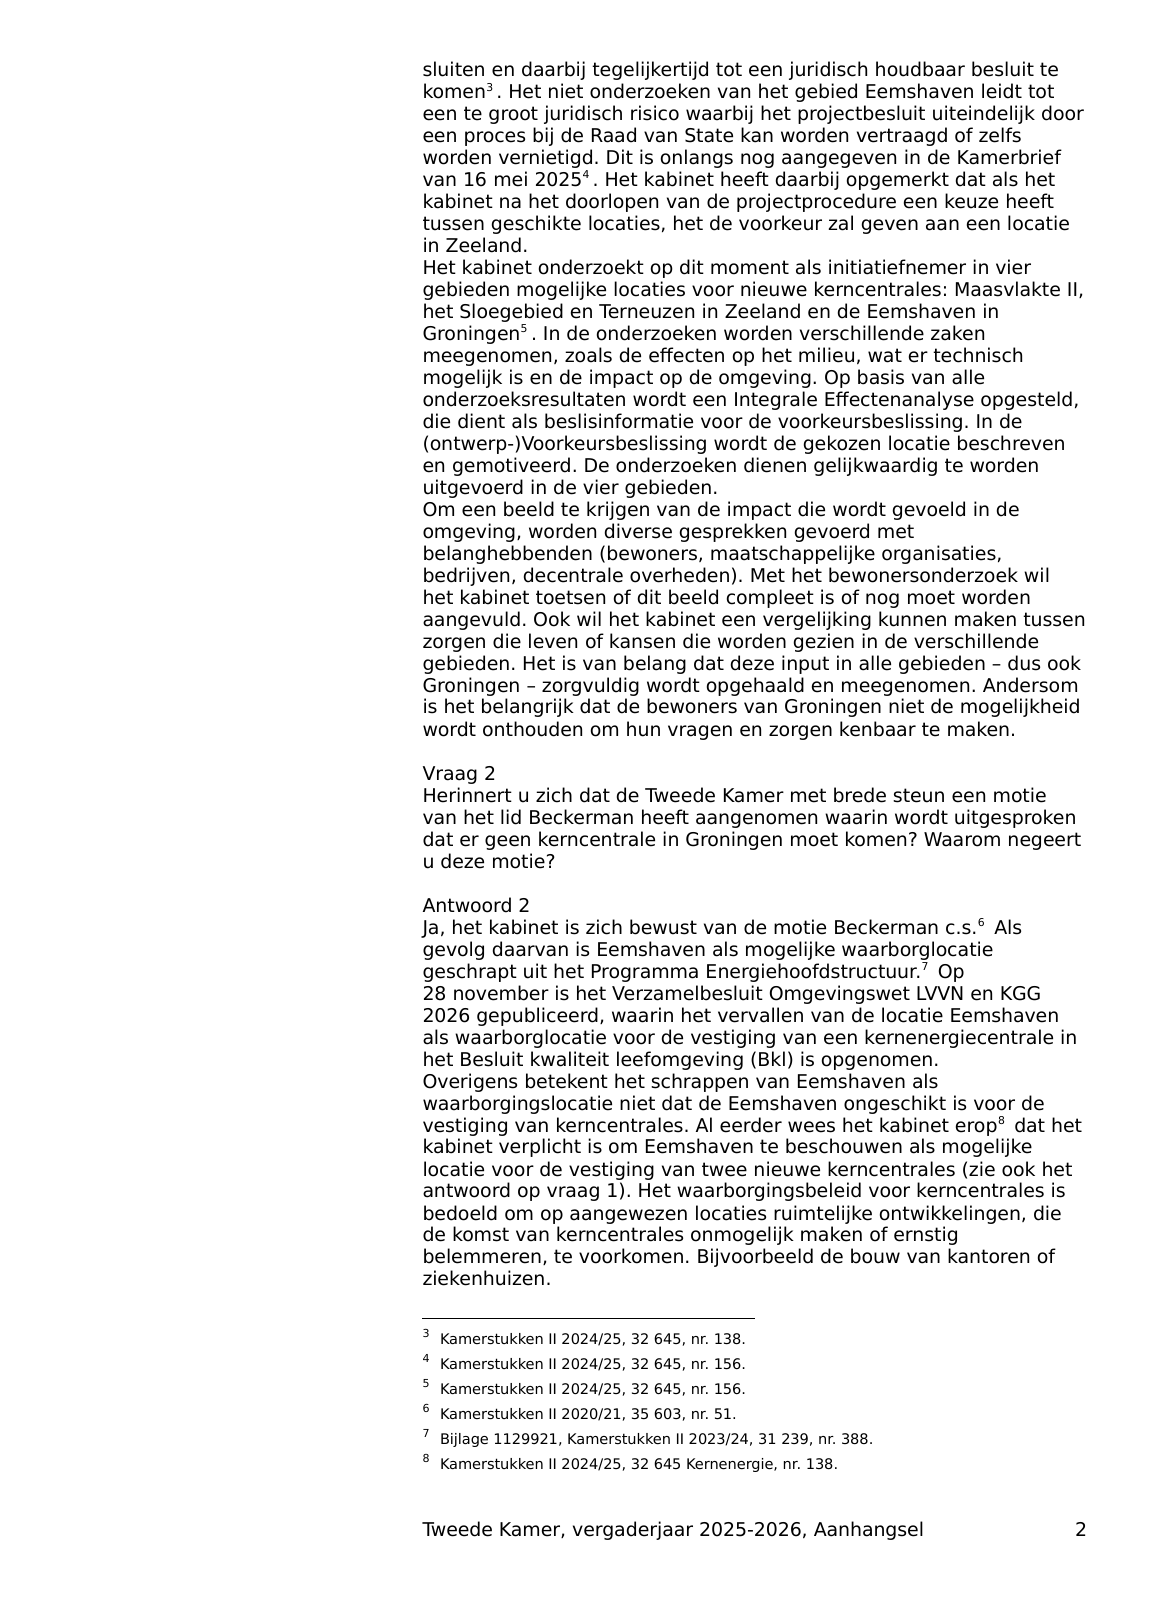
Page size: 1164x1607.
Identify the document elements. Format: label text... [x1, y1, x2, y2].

text Het kabinet onderzoekt op dit moment als initiatiefnemer in vier gebieden mogelijke locaties voor nieuwe kerncentrales: Maasvlakte II, het Sloegebied en Terneuzen in Zeeland en de Eemshaven in Groningen. In de onderzoeken worden verschillende zaken meegenomen, zoals de effecten op het milieu, wat er technisch mogelijk is en de impact op de omgeving. Op basis van alle onderzoeksresultaten wordt een Integrale Effectenanalyse opgesteld, die dient als beslisinformatie voor de voorkeursbeslissing. In de (ontwerp-)Voorkeursbeslissing wordt de gekozen locatie beschreven en gemotiveerd. De onderzoeken dienen gelijkwaardig te worden uitgevoerd in de vier gebieden. [422, 257, 1087, 499]
text Kamerstukken II 2020/21, 35 603, nr. 51. [422, 1402, 1087, 1424]
text Om een beeld te krijgen van de impact die wordt gevoeld in de omgeving, worden diverse gesprekken gevoerd met belanghebbenden (bewoners, maatschappelijke organisaties, bedrijven, decentrale overheden). Met het bewonersonderzoek wil het kabinet toetsen of dit beeld compleet is of nog moet worden aangevuld. Ook wil het kabinet een vergelijking kunnen maken tussen zorgen die leven of kansen die worden gezien in de verschillende gebieden. Het is van belang dat deze input in alle gebieden – dus ook Groningen – zorgvuldig wordt opgehaald en meegenomen. Andersom is het belangrijk dat de bewoners van Groningen niet de mogelijkheid wordt onthouden om hun vragen en zorgen kenbaar te maken. [422, 499, 1087, 740]
text sluiten en daarbij tegelijkertijd tot een juridisch houdbaar besluit te komen. Het niet onderzoeken van het gebied Eemshaven leidt tot een te groot juridisch risico waarbij het projectbesluit uiteindelijk door een proces bij de Raad van State kan worden vertraagd of zelfs worden vernietigd. Dit is onlangs nog aangegeven in de Kamerbrief van 16 mei 2025. Het kabinet heeft daarbij opgemerkt dat als het kabinet na het doorlopen van de projectprocedure een keuze heeft tussen geschikte locaties, het de voorkeur zal geven aan een locatie in Zeeland. [422, 59, 1087, 257]
text Overigens betekent het schrappen van Eemshaven als waarborgingslocatie niet dat de Eemshaven ongeschikt is voor de vestiging van kerncentrales. Al eerder wees het kabinet erop dat het kabinet verplicht is om Eemshaven te beschouwen als mogelijke locatie voor de vestiging van twee nieuwe kerncentrales (zie ook het antwoord op vraag 1). Het waarborgingsbeleid voor kerncentrales is bedoeld om op aangewezen locaties ruimtelijke ontwikkelingen, die de komst van kerncentrales onmogelijk maken of ernstig belemmeren, te voorkomen. Bijvoorbeeld de bouw van kantoren of ziekenhuizen. [422, 1071, 1087, 1290]
text Kamerstukken II 2024/25, 32 645, nr. 138. [422, 1327, 1087, 1349]
text Ja, het kabinet is zich bewust van de motie Beckerman c.s. Als gevolg daarvan is Eemshaven als mogelijke waarborglocatie geschrapt uit het Programma Energiehoofdstructuur. Op 28 november is het Verzamelbesluit Omgevingswet LVVN en KGG 2026 gepubliceerd, waarin het vervallen van de locatie Eemshaven als waarborglocatie voor de vestiging van een kernenergiecentrale in het Besluit kwaliteit leefomgeving (Bkl) is opgenomen. [422, 917, 1087, 1071]
text Bijlage 1129921, Kamerstukken II 2023/24, 31 239, nr. 388. [422, 1427, 1087, 1449]
text Herinnert u zich dat de Tweede Kamer met brede steun een motie van het lid Beckerman heeft aangenomen waarin wordt uitgesproken dat er geen kerncentrale in Groningen moet komen? Waarom negeert u deze motie? [422, 784, 1087, 872]
text Kamerstukken II 2024/25, 32 645, nr. 156. [422, 1352, 1087, 1374]
text Kamerstukken II 2024/25, 32 645, nr. 156. [422, 1377, 1087, 1399]
text Vraag 2 [422, 763, 1087, 784]
text Antwoord 2 [422, 895, 1087, 917]
text Kamerstukken II 2024/25, 32 645 Kernenergie, nr. 138. [422, 1452, 1087, 1474]
